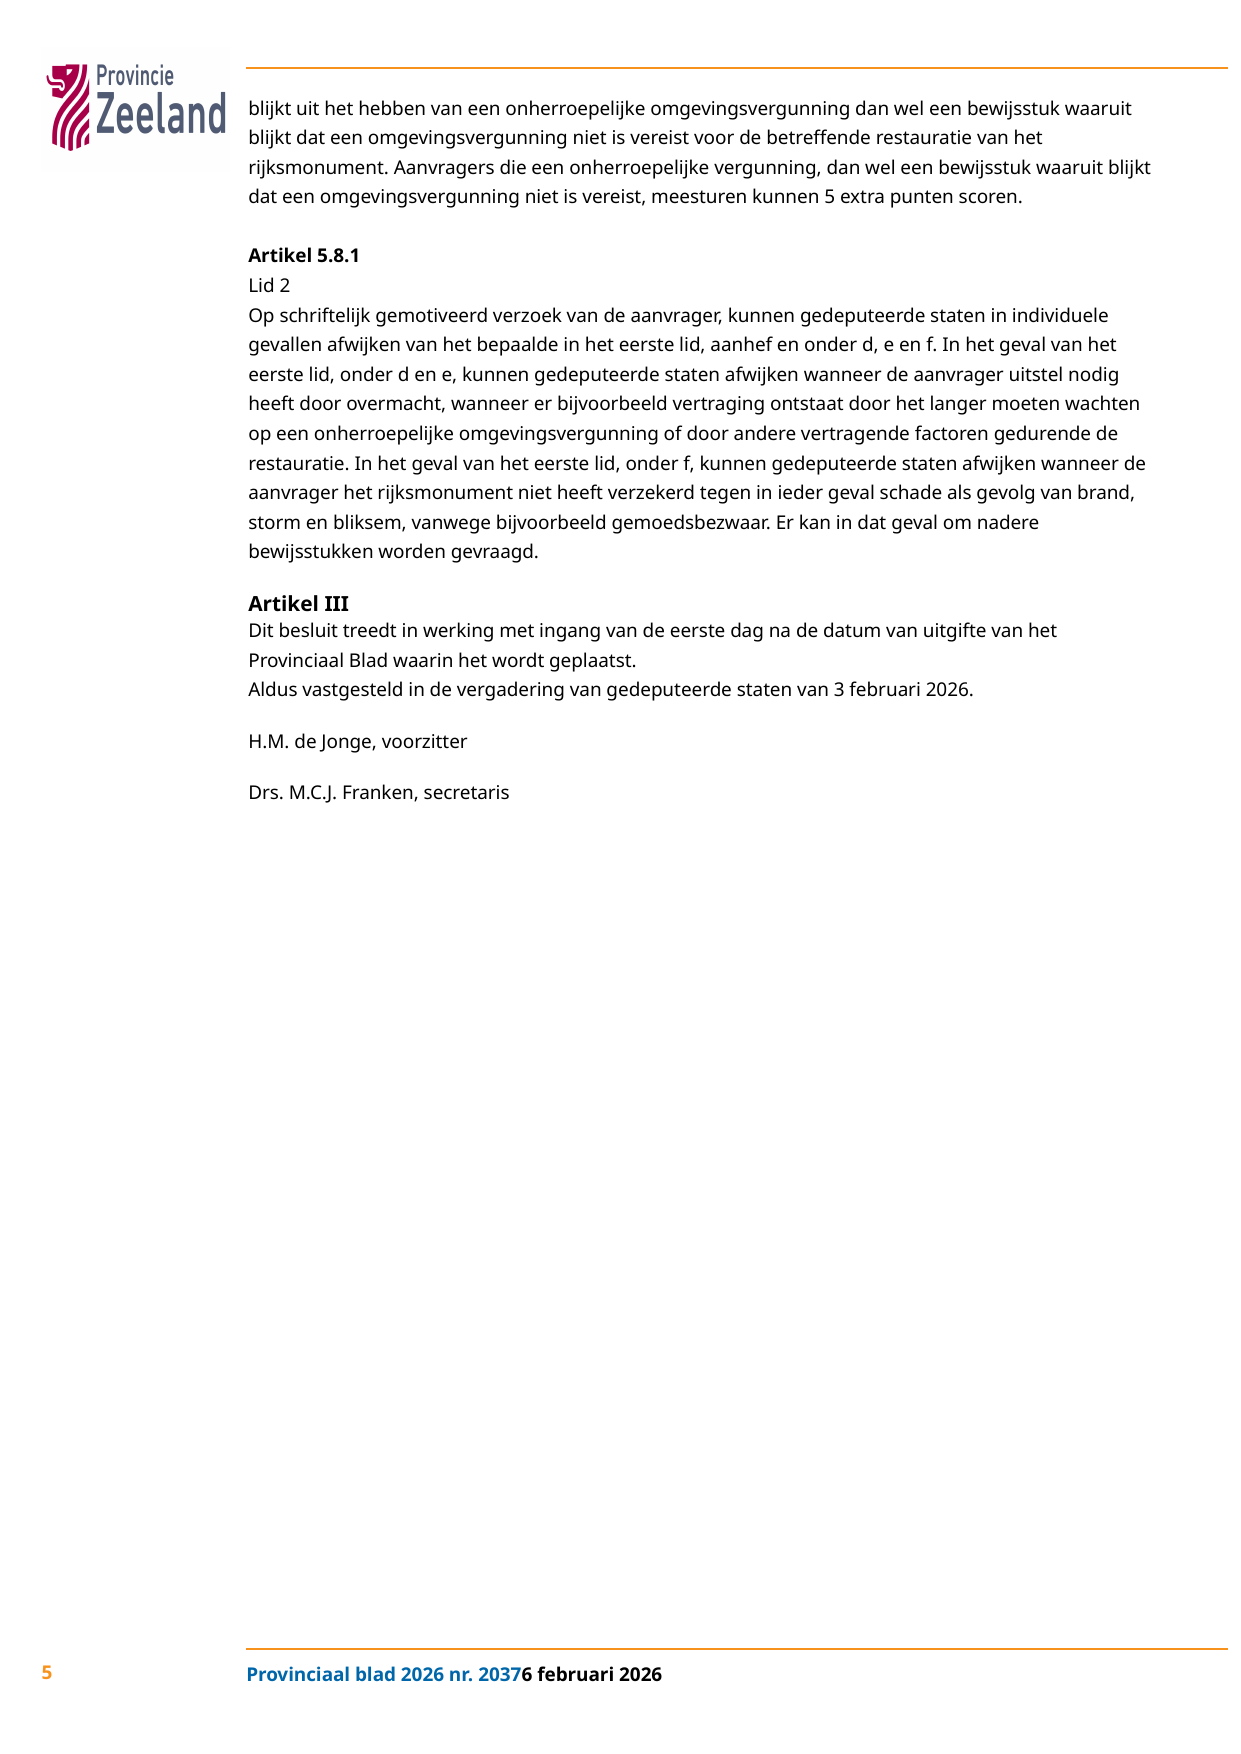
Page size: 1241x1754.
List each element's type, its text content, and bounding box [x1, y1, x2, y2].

text blijkt uit het hebben van een onherroepelijke omgevingsvergunning dan wel een bewijsstuk waaruit blijkt dat een omgevingsvergunning niet is vereist voor de betreffende restauratie van het rijksmonument. Aanvragers die een onherroepelijke vergunning, dan wel een bewijsstuk waaruit blijkt dat een omgevingsvergunning niet is vereist, meesturen kunnen 5 extra punten scoren. [248, 95, 1152, 209]
text Artikel III [248, 589, 1152, 617]
text Drs. M.C.J. Franken, secretaris [248, 779, 1152, 805]
picture [41, 47, 231, 172]
text Lid 2 [248, 272, 1152, 298]
text Aldus vastgesteld in de vergadering van gedeputeerde staten van 3 februari 2026. [248, 677, 1152, 702]
text Op schriftelijk gemotiveerd verzoek van de aanvrager, kunnen gedeputeerde staten in individuele gevallen afwijken van het bepaalde in het eerste lid, aanhef en onder d, e en f. In het geval van het eerste lid, onder d en e, kunnen gedeputeerde staten afwijken wanneer de aanvrager uitstel nodig heeft door overmacht, wanneer er bijvoorbeeld vertraging ontstaat door het langer moeten wachten op een onherroepelijke omgevingsvergunning of door andere vertragende factoren gedurende de restauratie. In het geval van het eerste lid, onder f, kunnen gedeputeerde staten afwijken wanneer de aanvrager het rijksmonument niet heeft verzekerd tegen in ieder geval schade als gevolg van brand, storm en bliksem, vanwege bijvoorbeeld gemoedsbezwaar. Er kan in dat geval om nadere bewijsstukken worden gevraagd. [248, 302, 1152, 564]
text Artikel 5.8.1 [248, 243, 1152, 268]
text Dit besluit treedt in werking met ingang van de eerste dag na de datum van uitgifte van het Provinciaal Blad waarin het wordt geplaatst. [248, 617, 1152, 673]
text H.M. de Jonge, voorzitter [248, 728, 1152, 754]
